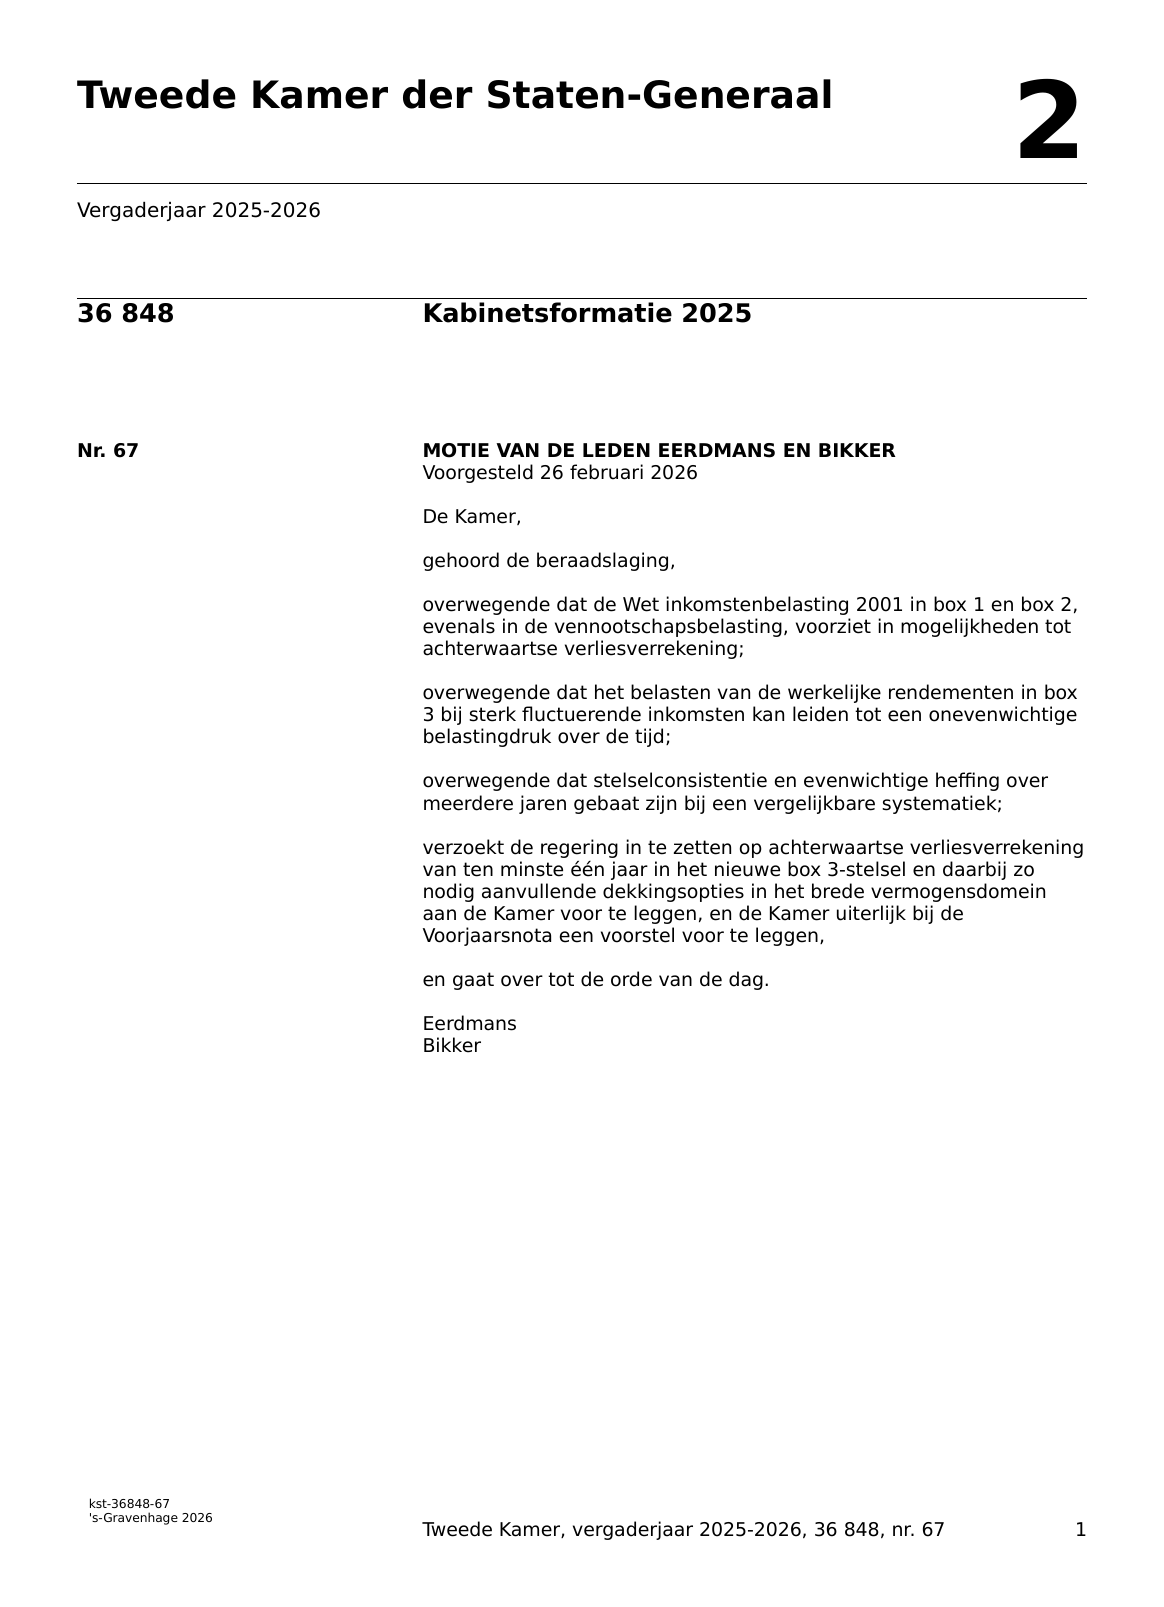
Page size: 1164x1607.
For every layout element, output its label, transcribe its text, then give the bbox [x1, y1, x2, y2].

table_cell Vergaderjaar 2025-2026 [77, 184, 1087, 298]
text gehoord de beraadslaging, [422, 550, 1087, 572]
text Eerdmans [422, 1013, 1087, 1035]
text Voorgesteld 26 februari 2026 [422, 462, 1087, 484]
table_header 2 [886, 59, 1087, 183]
text verzoekt de regering in te zetten op achterwaartse verliesverrekening van ten minste één jaar in het nieuwe box 3-stelsel en daarbij zo nodig aanvullende dekkingsopties in het brede vermogensdomein aan de Kamer voor te leggen, en de Kamer uiterlijk bij de Voorjaarsnota een voorstel voor te leggen, [422, 837, 1087, 946]
text overwegende dat stelselconsistentie en evenwichtige heffing over meerdere jaren gebaat zijn bij een vergelijkbare systematiek; [422, 770, 1087, 814]
text en gaat over tot de orde van de dag. [422, 969, 1087, 991]
text overwegende dat de Wet inkomstenbelasting 2001 in box 1 en box 2, evenals in de vennootschapsbelasting, voorziet in mogelijkheden tot achterwaartse verliesverrekening; [422, 594, 1087, 660]
text De Kamer, [422, 506, 1087, 528]
text Bikker [422, 1035, 1087, 1057]
subtitle Nr. 67 MOTIE VAN DE LEDEN EERDMANS EN BIKKER [77, 440, 1087, 462]
table_header Tweede Kamer der Staten-Generaal [77, 59, 886, 183]
text 's-Gravenhage 2026 [88, 1511, 323, 1525]
text kst-36848-67 [88, 1497, 323, 1511]
text overwegende dat het belasten van de werkelijke rendementen in box 3 bij sterk fluctuerende inkomsten kan leiden tot een onevenwichtige belastingdruk over de tijd; [422, 682, 1087, 748]
subtitle 36 848 Kabinetsformatie 2025 [77, 299, 1087, 329]
